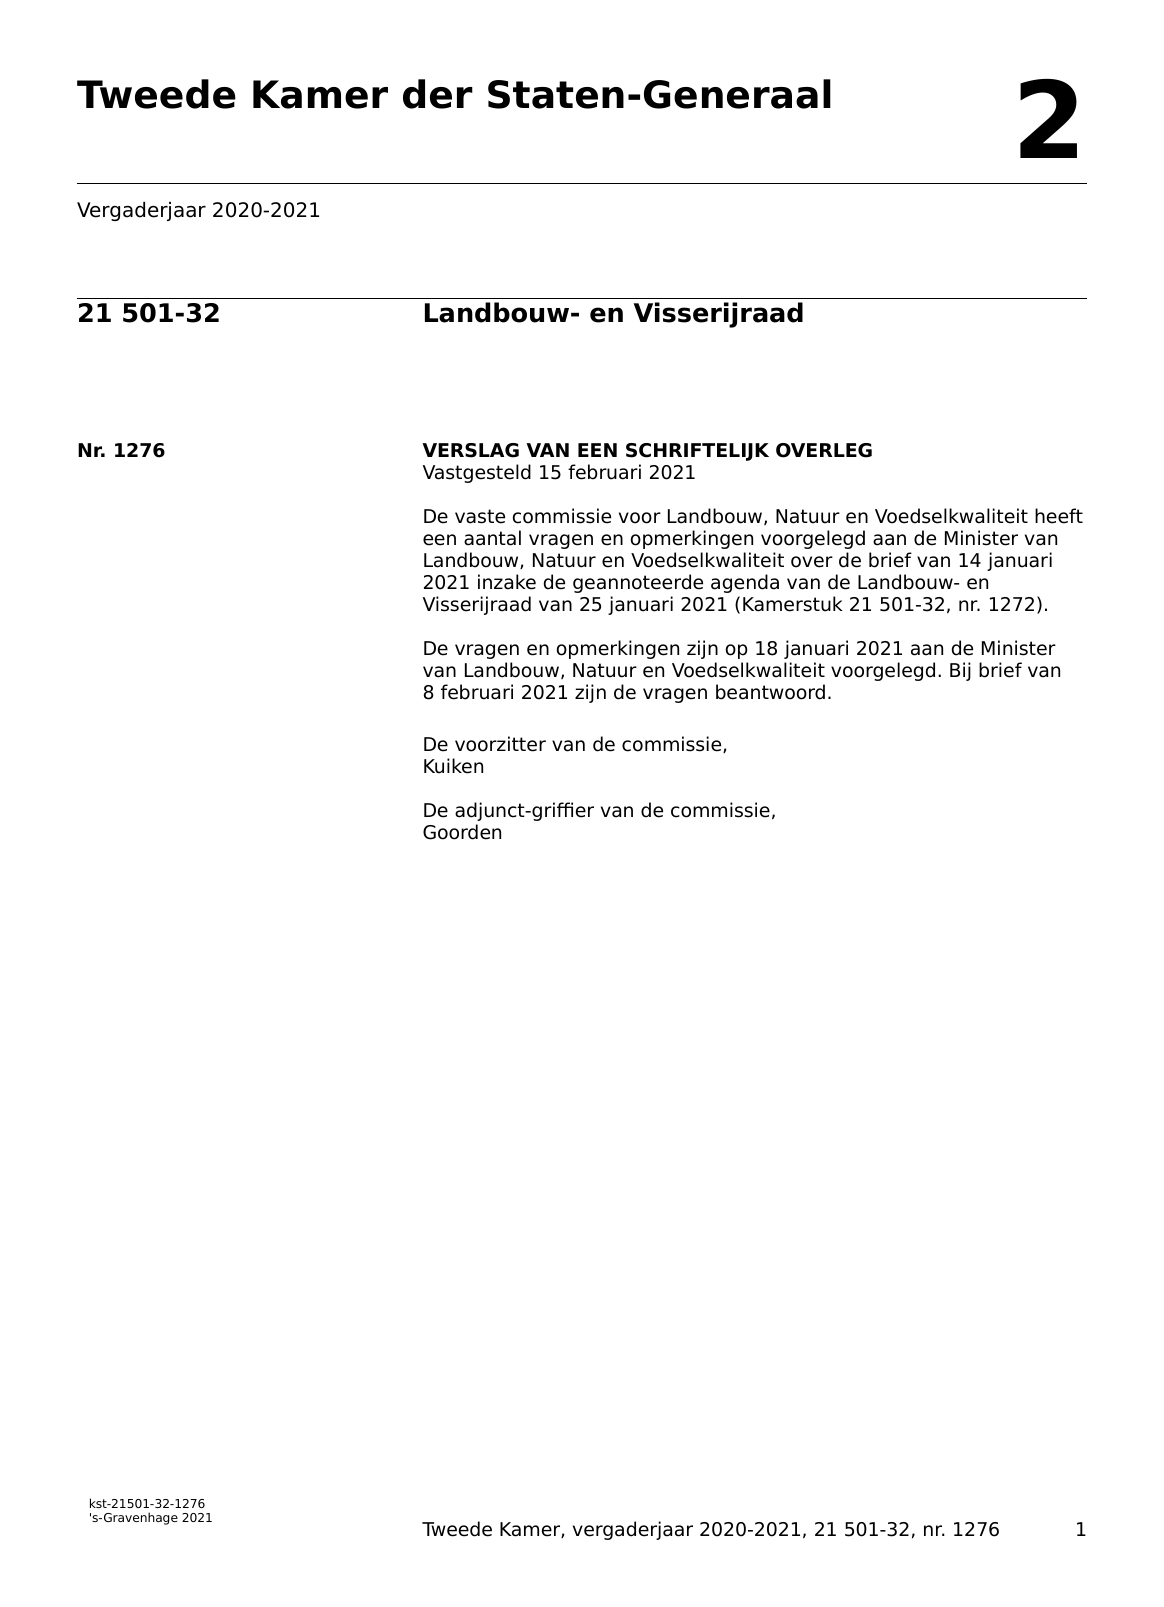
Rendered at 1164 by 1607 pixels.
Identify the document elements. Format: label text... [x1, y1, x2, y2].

subtitle Nr. 1276 VERSLAG VAN EEN SCHRIFTELIJK OVERLEG [77, 440, 1087, 462]
text De vragen en opmerkingen zijn op 18 januari 2021 aan de Minister van Landbouw, Natuur en Voedselkwaliteit voorgelegd. Bij brief van 8 februari 2021 zijn de vragen beantwoord. [422, 638, 1087, 704]
text De vaste commissie voor Landbouw, Natuur en Voedselkwaliteit heeft een aantal vragen en opmerkingen voorgelegd aan de Minister van Landbouw, Natuur en Voedselkwaliteit over de brief van 14 januari 2021 inzake de geannoteerde agenda van de Landbouw- en Visserijraad van 25 januari 2021 (Kamerstuk 21 501-32, nr. 1272). [422, 506, 1087, 616]
text Vastgesteld 15 februari 2021 [422, 462, 1087, 484]
table_header Tweede Kamer der Staten-Generaal [77, 59, 886, 183]
table_cell Vergaderjaar 2020-2021 [77, 184, 1087, 298]
subtitle 21 501-32 Landbouw- en Visserijraad [77, 299, 1087, 329]
text 's-Gravenhage 2021 [88, 1511, 323, 1525]
text De adjunct-griffier van de commissie, Goorden [422, 800, 1087, 844]
table_header 2 [886, 59, 1087, 183]
text De voorzitter van de commissie, Kuiken [422, 734, 1087, 778]
text kst-21501-32-1276 [88, 1497, 323, 1511]
